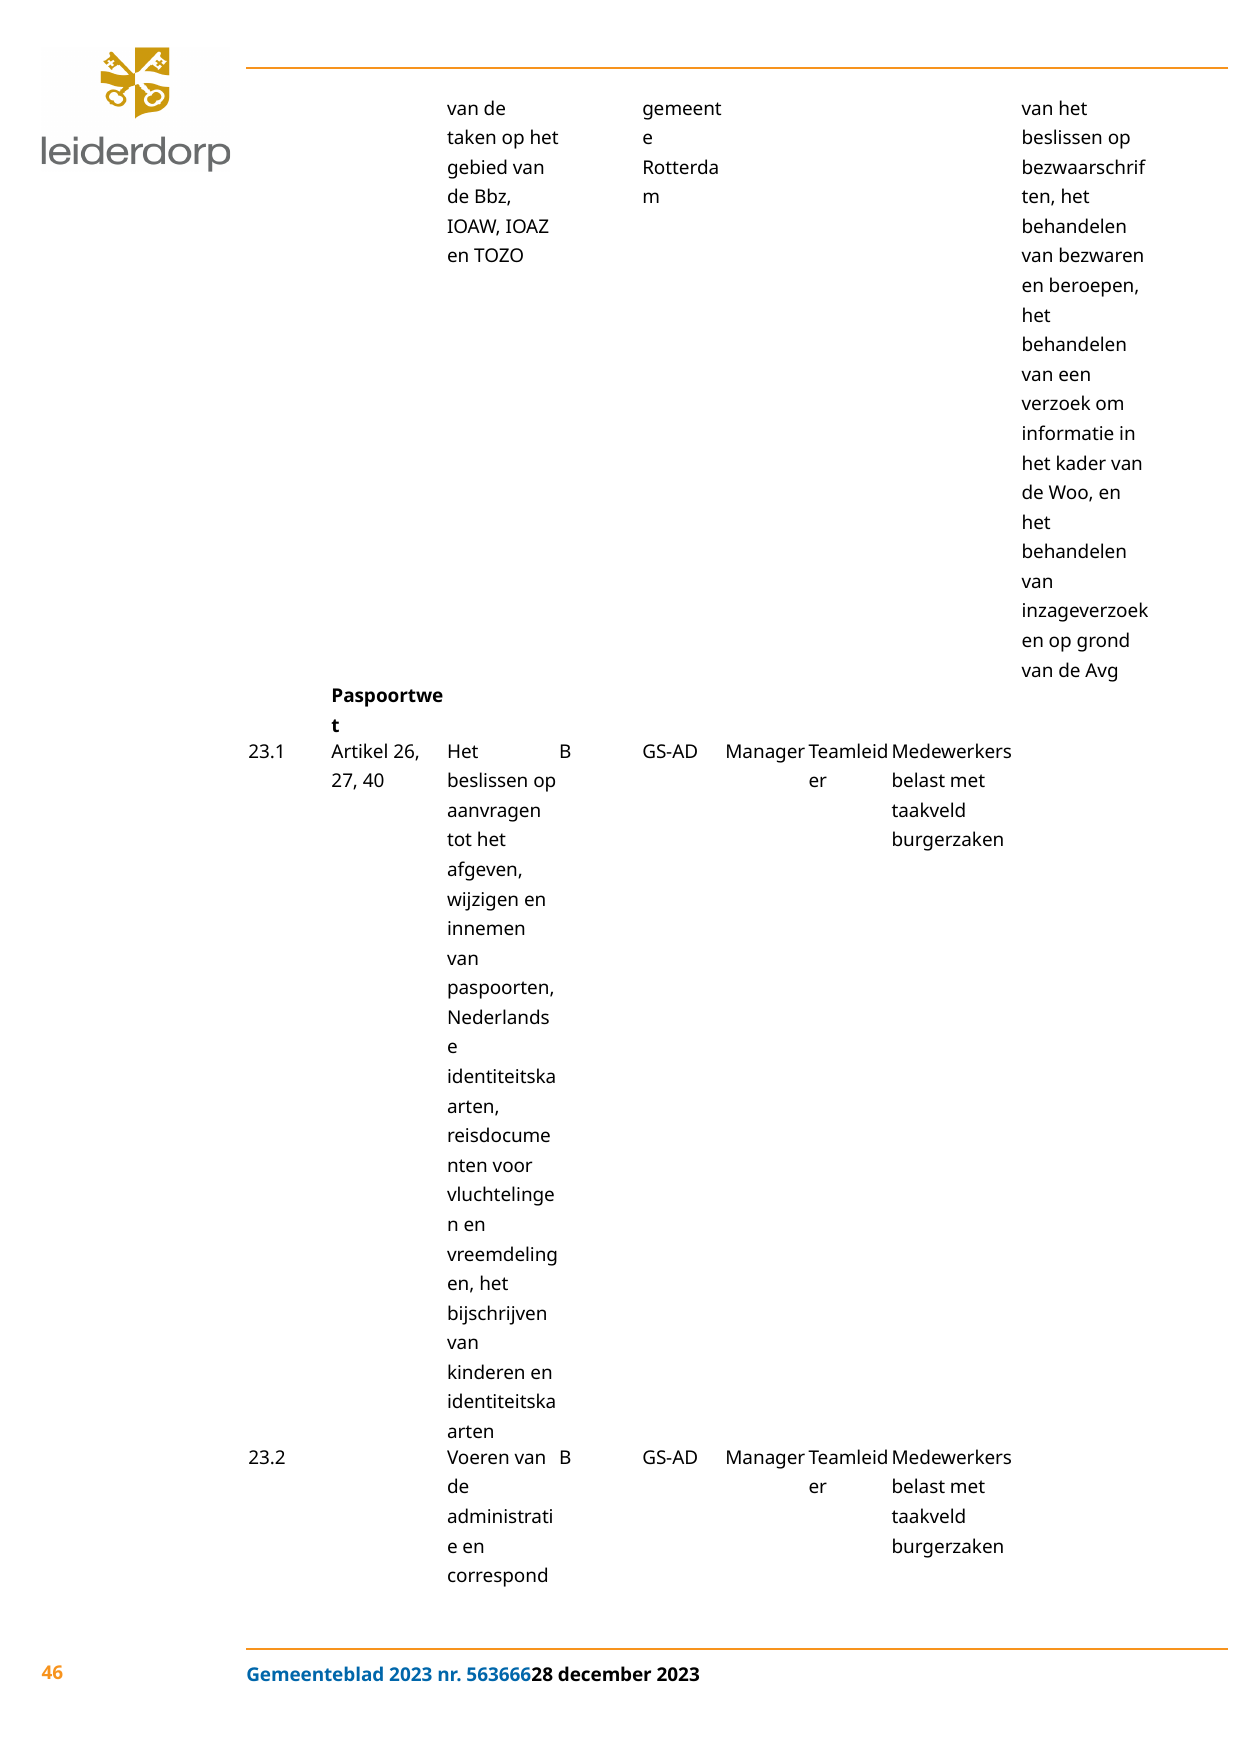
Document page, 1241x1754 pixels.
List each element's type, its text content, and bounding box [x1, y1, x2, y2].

table_cell [725, 95, 808, 683]
table_cell GS-AD [642, 1444, 725, 1588]
table_cell Artikel 26, 27, 40 [331, 738, 447, 1444]
table_cell Voeren van de administratie en correspond [447, 1444, 559, 1588]
table_cell [559, 95, 642, 683]
table_cell Het beslissen op aanvragen tot het afgeven, wijzigen en innemen van paspoorten, Nederlandse identiteitskaarten, reisdocumenten voor vluchtelingen en vreemdelingen, het bijschrijven van kinderen en identiteitskaarten [447, 738, 559, 1444]
table_cell gemeente Rotterdam [642, 95, 725, 683]
table_cell Teamleider [808, 1444, 891, 1588]
table_cell [331, 95, 447, 683]
table_cell van het beslissen op bezwaarschriften, het behandelen van bezwaren en beroepen, het behandelen van een verzoek om informatie in het kader van de Woo, en het behandelen van inzageverzoeken op grond van de Avg [1021, 95, 1152, 683]
table_cell B [559, 738, 642, 1444]
table_cell [248, 95, 331, 683]
table_cell [1021, 683, 1152, 738]
table_cell [559, 683, 642, 738]
table_cell [725, 683, 808, 738]
table_cell [642, 683, 725, 738]
table_cell [447, 683, 559, 738]
table_cell [248, 683, 331, 738]
table_cell Manager [725, 738, 808, 1444]
table_cell 23.2 [248, 1444, 331, 1588]
table_cell Medewerkers belast met taakveld burgerzaken [891, 1444, 1021, 1588]
table_cell [331, 1444, 447, 1588]
table_cell [1021, 1444, 1152, 1588]
table_cell [1021, 738, 1152, 1444]
table_cell B [559, 1444, 642, 1588]
table_cell Medewerkers belast met taakveld burgerzaken [891, 738, 1021, 1444]
picture [41, 47, 231, 172]
table_cell [808, 683, 891, 738]
table_cell 23.1 [248, 738, 331, 1444]
table_cell [808, 95, 891, 683]
table_cell Manager [725, 1444, 808, 1588]
table_cell [891, 95, 1021, 683]
table_cell GS-AD [642, 738, 725, 1444]
table_cell Paspoortwet [331, 683, 447, 738]
table_cell Teamleider [808, 738, 891, 1444]
table_cell van de taken op het gebied van de Bbz, IOAW, IOAZ en TOZO [447, 95, 559, 683]
table_cell [891, 683, 1021, 738]
